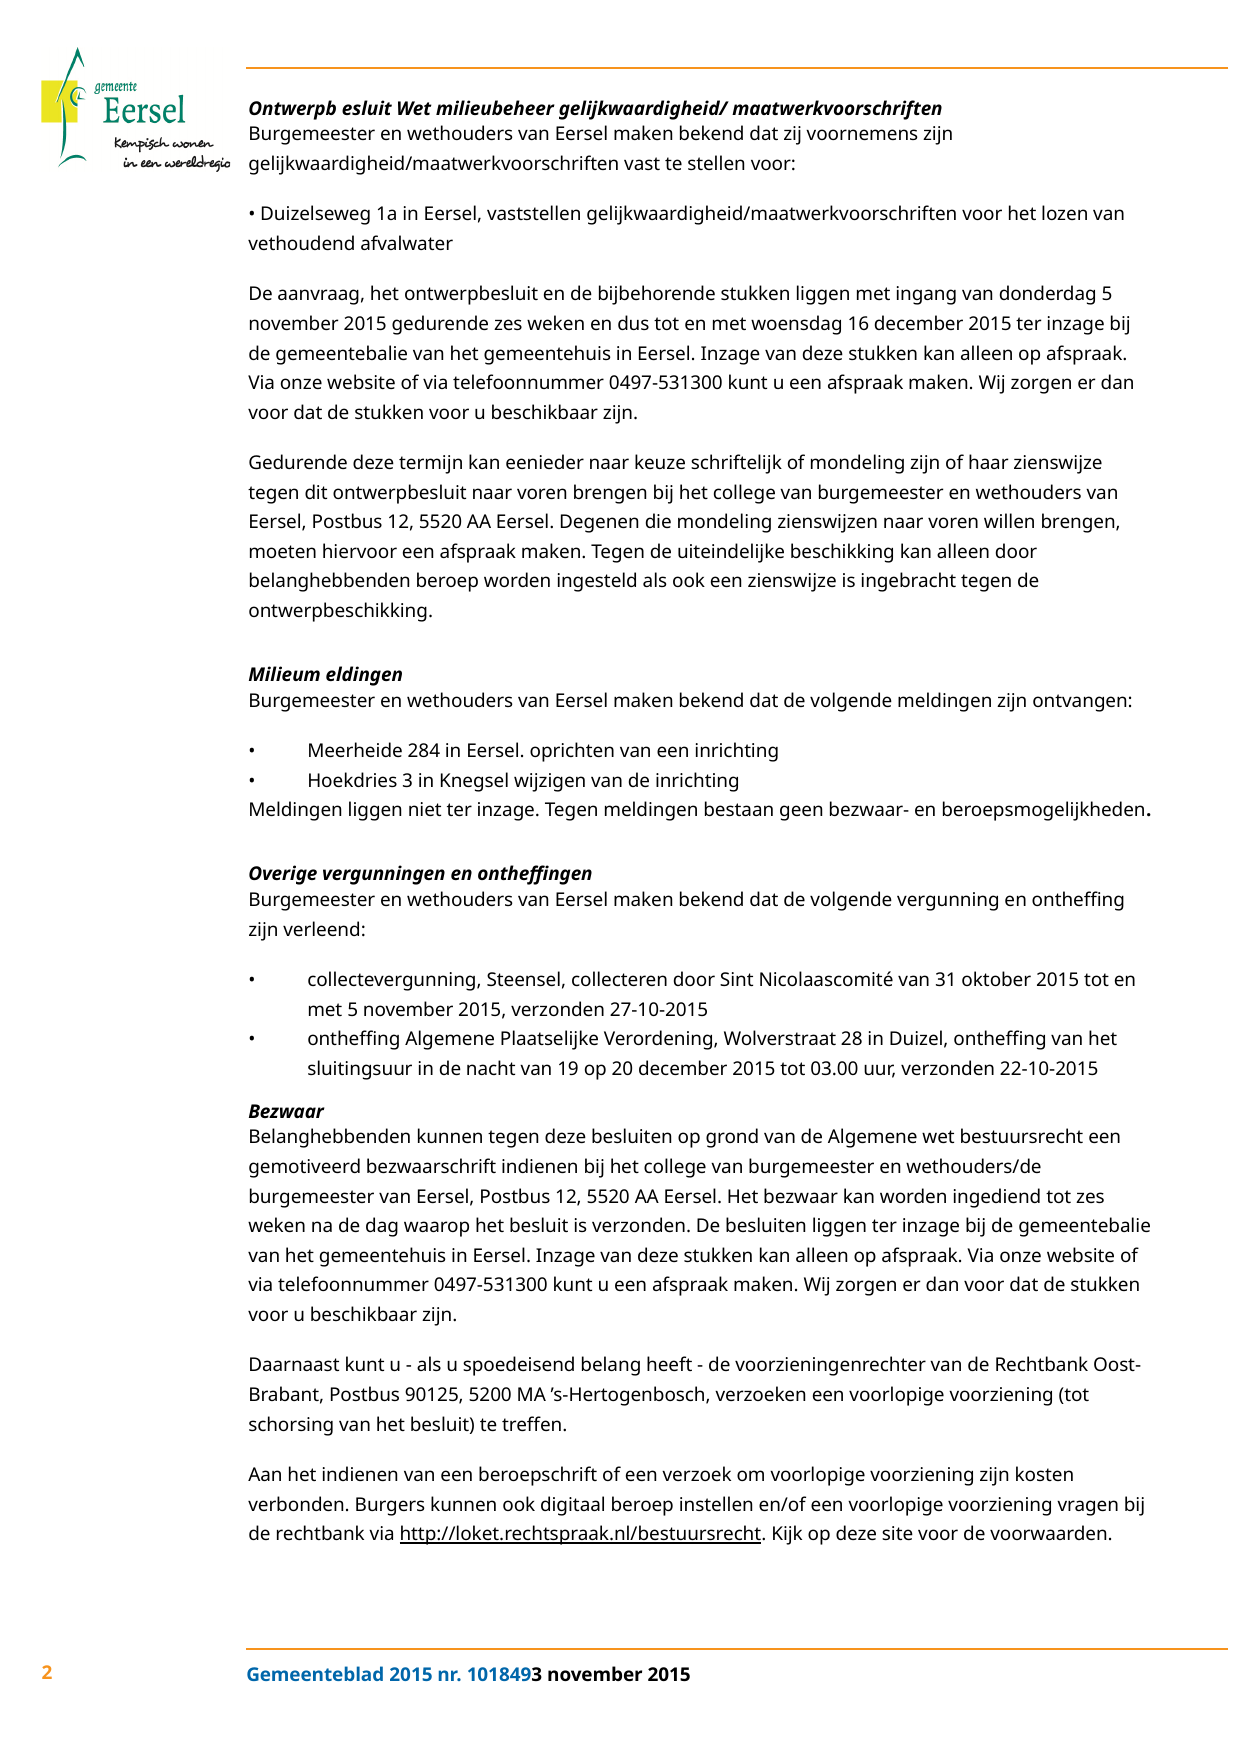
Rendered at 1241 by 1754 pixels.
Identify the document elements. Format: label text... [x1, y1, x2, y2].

list ontheffing Algemene Plaatselijke Verordening, Wolverstraat 28 in Duizel, ontheffing van het sluitingsuur in de nacht van 19 op 20 december 2015 tot 03.00 uur, verzonden 22-10-2015 [248, 1025, 1152, 1081]
text Milieum eldingen [248, 661, 1152, 687]
text Meldingen liggen niet ter inzage. Tegen meldingen bestaan geen bezwaar- en beroepsmogelijkheden. [248, 796, 1152, 822]
text Burgemeester en wethouders van Eersel maken bekend dat de volgende vergunning en ontheffing zijn verleend: [248, 886, 1152, 941]
text De aanvraag, het ontwerpbesluit en de bijbehorende stukken liggen met ingang van donderdag 5 november 2015 gedurende zes weken en dus tot en met woensdag 16 december 2015 ter inzage bij de gemeentebalie van het gemeentehuis in Eersel. Inzage van deze stukken kan alleen op afspraak. Via onze website of via telefoonnummer 0497-531300 kunt u een afspraak maken. Wij zorgen er dan voor dat de stukken voor u beschikbaar zijn. [248, 281, 1152, 424]
list collectevergunning, Steensel, collecteren door Sint Nicolaascomité van 31 oktober 2015 tot en met 5 november 2015, verzonden 27-10-2015 [248, 966, 1152, 1021]
text Aan het indienen van een beroepschrift of een verzoek om voorlopige voorziening zijn kosten verbonden. Burgers kunnen ook digitaal beroep instellen en/of een voorlopige voorziening vragen bij de rechtbank via http://loket.rechtspraak.nl/bestuursrecht. Kijk op deze site voor de voorwaarden. [248, 1461, 1152, 1546]
text Gedurende deze termijn kan eenieder naar keuze schriftelijk of mondeling zijn of haar zienswijze tegen dit ontwerpbesluit naar voren brengen bij het college van burgemeester en wethouders van Eersel, Postbus 12, 5520 AA Eersel. Degenen die mondeling zienswijzen naar voren willen brengen, moeten hiervoor een afspraak maken. Tegen de uiteindelijke beschikking kan alleen door belanghebbenden beroep worden ingesteld als ook een zienswijze is ingebracht tegen de ontwerpbeschikking. [248, 449, 1152, 623]
list Meerheide 284 in Eersel. oprichten van een inrichting [248, 737, 1152, 763]
text Overige vergunningen en ontheffingen [248, 860, 1152, 886]
text Burgemeester en wethouders van Eersel maken bekend dat de volgende meldingen zijn ontvangen: [248, 687, 1152, 713]
text Ontwerpb esluit Wet milieubeheer gelijkwaardigheid/ maatwerkvoorschriften [248, 95, 1152, 121]
text Belanghebbenden kunnen tegen deze besluiten op grond van de Algemene wet bestuursrecht een gemotiveerd bezwaarschrift indienen bij het college van burgemeester en wethouders/de burgemeester van Eersel, Postbus 12, 5520 AA Eersel. Het bezwaar kan worden ingediend tot zes weken na de dag waarop het besluit is verzonden. De besluiten liggen ter inzage bij de gemeentebalie van het gemeentehuis in Eersel. Inzage van deze stukken kan alleen op afspraak. Via onze website of via telefoonnummer 0497-531300 kunt u een afspraak maken. Wij zorgen er dan voor dat de stukken voor u beschikbaar zijn. [248, 1124, 1152, 1327]
text • Duizelseweg 1a in Eersel, vaststellen gelijkwaardigheid/maatwerkvoorschriften voor het lozen van vethoudend afvalwater [248, 201, 1152, 256]
list Hoekdries 3 in Knegsel wijzigen van de inrichting [248, 767, 1152, 793]
text Burgemeester en wethouders van Eersel maken bekend dat zij voornemens zijn gelijkwaardigheid/maatwerkvoorschriften vast te stellen voor: [248, 121, 1152, 176]
text Daarnaast kunt u - als u spoedeisend belang heeft - de voorzieningenrechter van de Rechtbank Oost-Brabant, Postbus 90125, 5200 MA ’s-Hertogenbosch, verzoeken een voorlopige voorziening (tot schorsing van het besluit) te treffen. [248, 1352, 1152, 1437]
text Bezwaar [248, 1098, 1152, 1124]
picture [41, 47, 231, 172]
